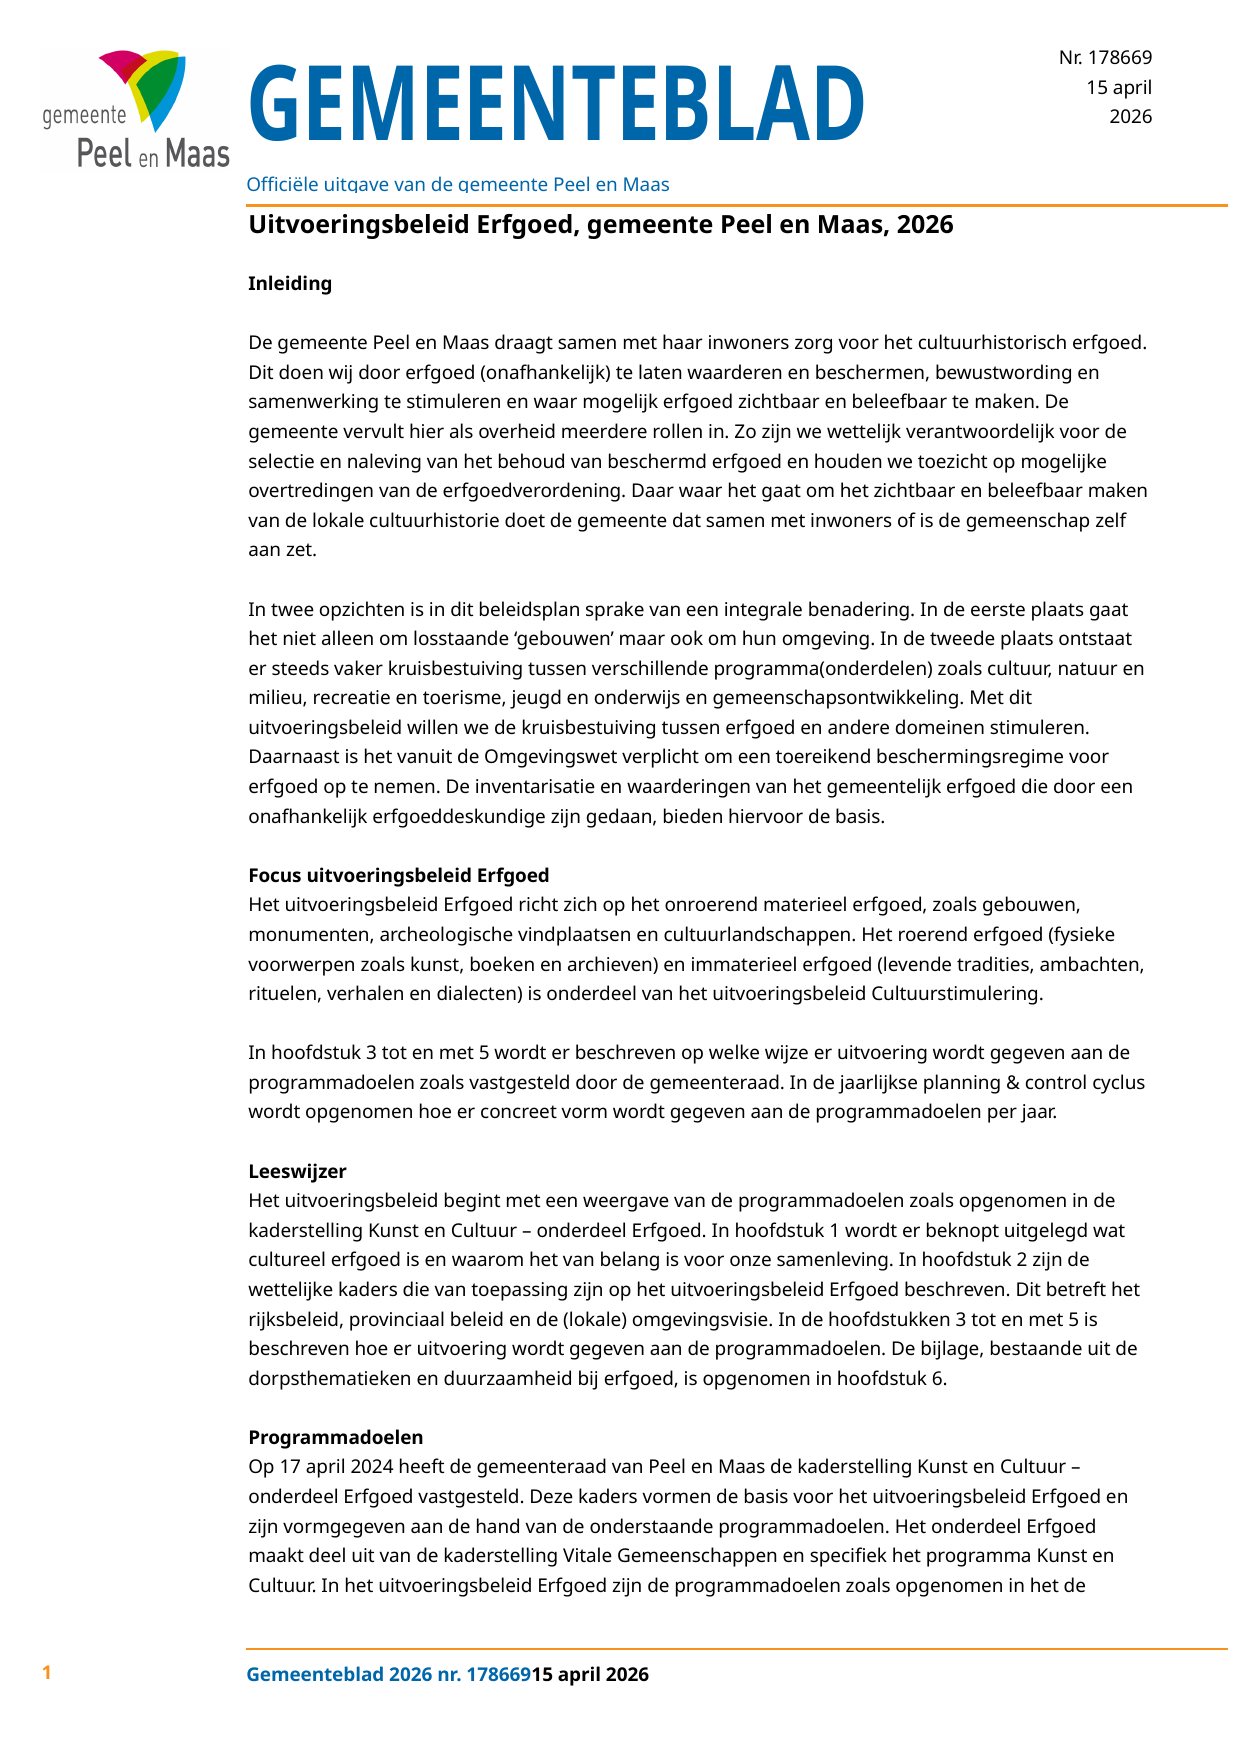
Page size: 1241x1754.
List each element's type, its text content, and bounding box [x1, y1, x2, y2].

text Focus uitvoeringsbeleid Erfgoed [248, 862, 1152, 888]
text In hoofdstuk 3 tot en met 5 wordt er beschreven op welke wijze er uitvoering wordt gegeven aan de programmadoelen zoals vastgesteld door de gemeenteraad. In de jaarlijkse planning & control cyclus wordt opgenomen hoe er concreet vorm wordt gegeven aan de programmadoelen per jaar. [248, 1039, 1152, 1124]
text Het uitvoeringsbeleid Erfgoed richt zich op het onroerend materieel erfgoed, zoals gebouwen, monumenten, archeologische vindplaatsen en cultuurlandschappen. Het roerend erfgoed (fysieke voorwerpen zoals kunst, boeken en archieven) en immaterieel erfgoed (levende tradities, ambachten, rituelen, verhalen en dialecten) is onderdeel van het uitvoeringsbeleid Cultuurstimulering. [248, 892, 1152, 1006]
text Inleiding [248, 270, 1152, 296]
picture [41, 47, 231, 172]
text Het uitvoeringsbeleid begint met een weergave van de programmadoelen zoals opgenomen in de kaderstelling Kunst en Cultuur – onderdeel Erfgoed. In hoofdstuk 1 wordt er beknopt uitgelegd wat cultureel erfgoed is en waarom het van belang is voor onze samenleving. In hoofdstuk 2 zijn de wettelijke kaders die van toepassing zijn op het uitvoeringsbeleid Erfgoed beschreven. Dit betreft het rijksbeleid, provinciaal beleid en de (lokale) omgevingsvisie. In de hoofdstukken 3 tot en met 5 is beschreven hoe er uitvoering wordt gegeven aan de programmadoelen. De bijlage, bestaande uit de dorpsthematieken en duurzaamheid bij erfgoed, is opgenomen in hoofdstuk 6. [248, 1187, 1152, 1391]
text Op 17 april 2024 heeft de gemeenteraad van Peel en Maas de kaderstelling Kunst en Cultuur – onderdeel Erfgoed vastgesteld. Deze kaders vormen de basis voor het uitvoeringsbeleid Erfgoed en zijn vormgegeven aan de hand van de onderstaande programmadoelen. Het onderdeel Erfgoed maakt deel uit van de kaderstelling Vitale Gemeenschappen en specifiek het programma Kunst en Cultuur. In het uitvoeringsbeleid Erfgoed zijn de programmadoelen zoals opgenomen in het de [248, 1454, 1152, 1598]
text In twee opzichten is in dit beleidsplan sprake van een integrale benadering. In de eerste plaats gaat het niet alleen om losstaande ‘gebouwen’ maar ook om hun omgeving. In de tweede plaats ontstaat er steeds vaker kruisbestuiving tussen verschillende programma(onderdelen) zoals cultuur, natuur en milieu, recreatie en toerisme, jeugd en onderwijs en gemeenschapsontwikkeling. Met dit uitvoeringsbeleid willen we de kruisbestuiving tussen erfgoed en andere domeinen stimuleren. Daarnaast is het vanuit de Omgevingswet verplicht om een toereikend beschermingsregime voor erfgoed op te nemen. De inventarisatie en waarderingen van het gemeentelijk erfgoed die door een onafhankelijk erfgoeddeskundige zijn gedaan, bieden hiervoor de basis. [248, 596, 1152, 828]
text Leeswijzer [248, 1158, 1152, 1183]
text De gemeente Peel en Maas draagt samen met haar inwoners zorg voor het cultuurhistorisch erfgoed. Dit doen wij door erfgoed (onafhankelijk) te laten waarderen en beschermen, bewustwording en samenwerking te stimuleren en waar mogelijk erfgoed zichtbaar en beleefbaar te maken. De gemeente vervult hier als overheid meerdere rollen in. Zo zijn we wettelijk verantwoordelijk voor de selectie en naleving van het behoud van beschermd erfgoed en houden we toezicht op mogelijke overtredingen van de erfgoedverordening. Daar waar het gaat om het zichtbaar en beleefbaar maken van de lokale cultuurhistorie doet de gemeente dat samen met inwoners of is de gemeenschap zelf aan zet. [248, 329, 1152, 562]
text Uitvoeringsbeleid Erfgoed, gemeente Peel en Maas, 2026 [248, 207, 1152, 241]
text Programmadoelen [248, 1424, 1152, 1450]
